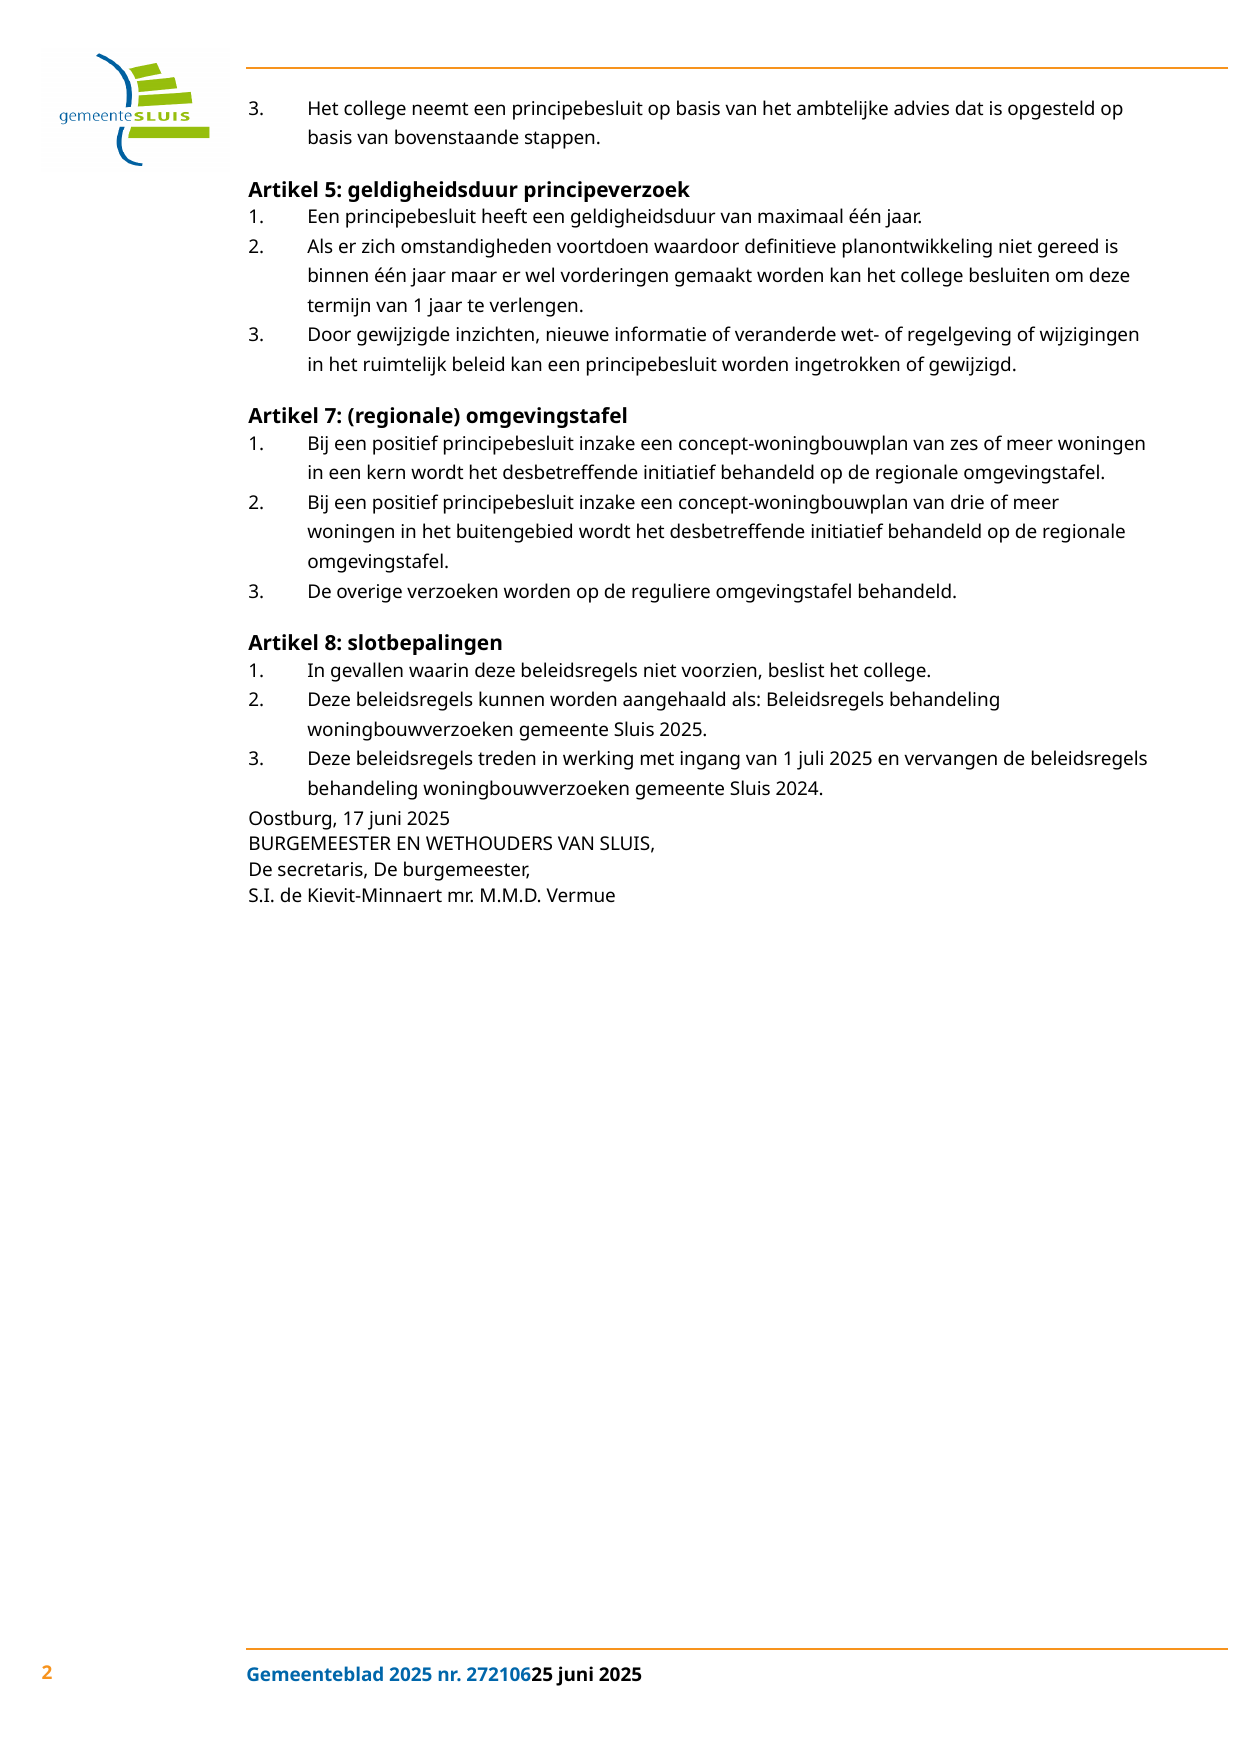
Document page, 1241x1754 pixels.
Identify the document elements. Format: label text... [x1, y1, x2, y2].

text S.I. de Kievit-Minnaert mr. M.M.D. Vermue [248, 882, 1152, 908]
list Als er zich omstandigheden voortdoen waardoor definitieve planontwikkeling niet gereed is binnen één jaar maar er wel vorderingen gemaakt worden kan het college besluiten om deze termijn van 1 jaar te verlengen. [248, 233, 1152, 318]
list Het college neemt een principebesluit op basis van het ambtelijke advies dat is opgesteld op basis van bovenstaande stappen. [248, 95, 1152, 150]
list Een principebesluit heeft een geldigheidsduur van maximaal één jaar. [248, 203, 1152, 229]
text Artikel 8: slotbepalingen [248, 628, 1152, 657]
text BURGEMEESTER EN WETHOUDERS VAN SLUIS, [248, 830, 1152, 856]
list In gevallen waarin deze beleidsregels niet voorzien, beslist het college. [248, 657, 1152, 682]
list Deze beleidsregels treden in werking met ingang van 1 juli 2025 en vervangen de beleidsregels behandeling woningbouwverzoeken gemeente Sluis 2024. [248, 746, 1152, 801]
text Artikel 7: (regionale) omgevingstafel [248, 402, 1152, 430]
list Bij een positief principebesluit inzake een concept-woningbouwplan van drie of meer woningen in het buitengebied wordt het desbetreffende initiatief behandeld op de regionale omgevingstafel. [248, 489, 1152, 574]
list Deze beleidsregels kunnen worden aangehaald als: Beleidsregels behandeling woningbouwverzoeken gemeente Sluis 2025. [248, 686, 1152, 742]
picture [41, 47, 231, 172]
text Oostburg, 17 juni 2025 [248, 805, 1152, 830]
list De overige verzoeken worden op de reguliere omgevingstafel behandeld. [248, 578, 1152, 604]
text De secretaris, De burgemeester, [248, 856, 1152, 882]
list Bij een positief principebesluit inzake een concept-woningbouwplan van zes of meer woningen in een kern wordt het desbetreffende initiatief behandeld op de regionale omgevingstafel. [248, 430, 1152, 485]
list Door gewijzigde inzichten, nieuwe informatie of veranderde wet- of regelgeving of wijzigingen in het ruimtelijk beleid kan een principebesluit worden ingetrokken of gewijzigd. [248, 322, 1152, 377]
text Artikel 5: geldigheidsduur principeverzoek [248, 175, 1152, 203]
